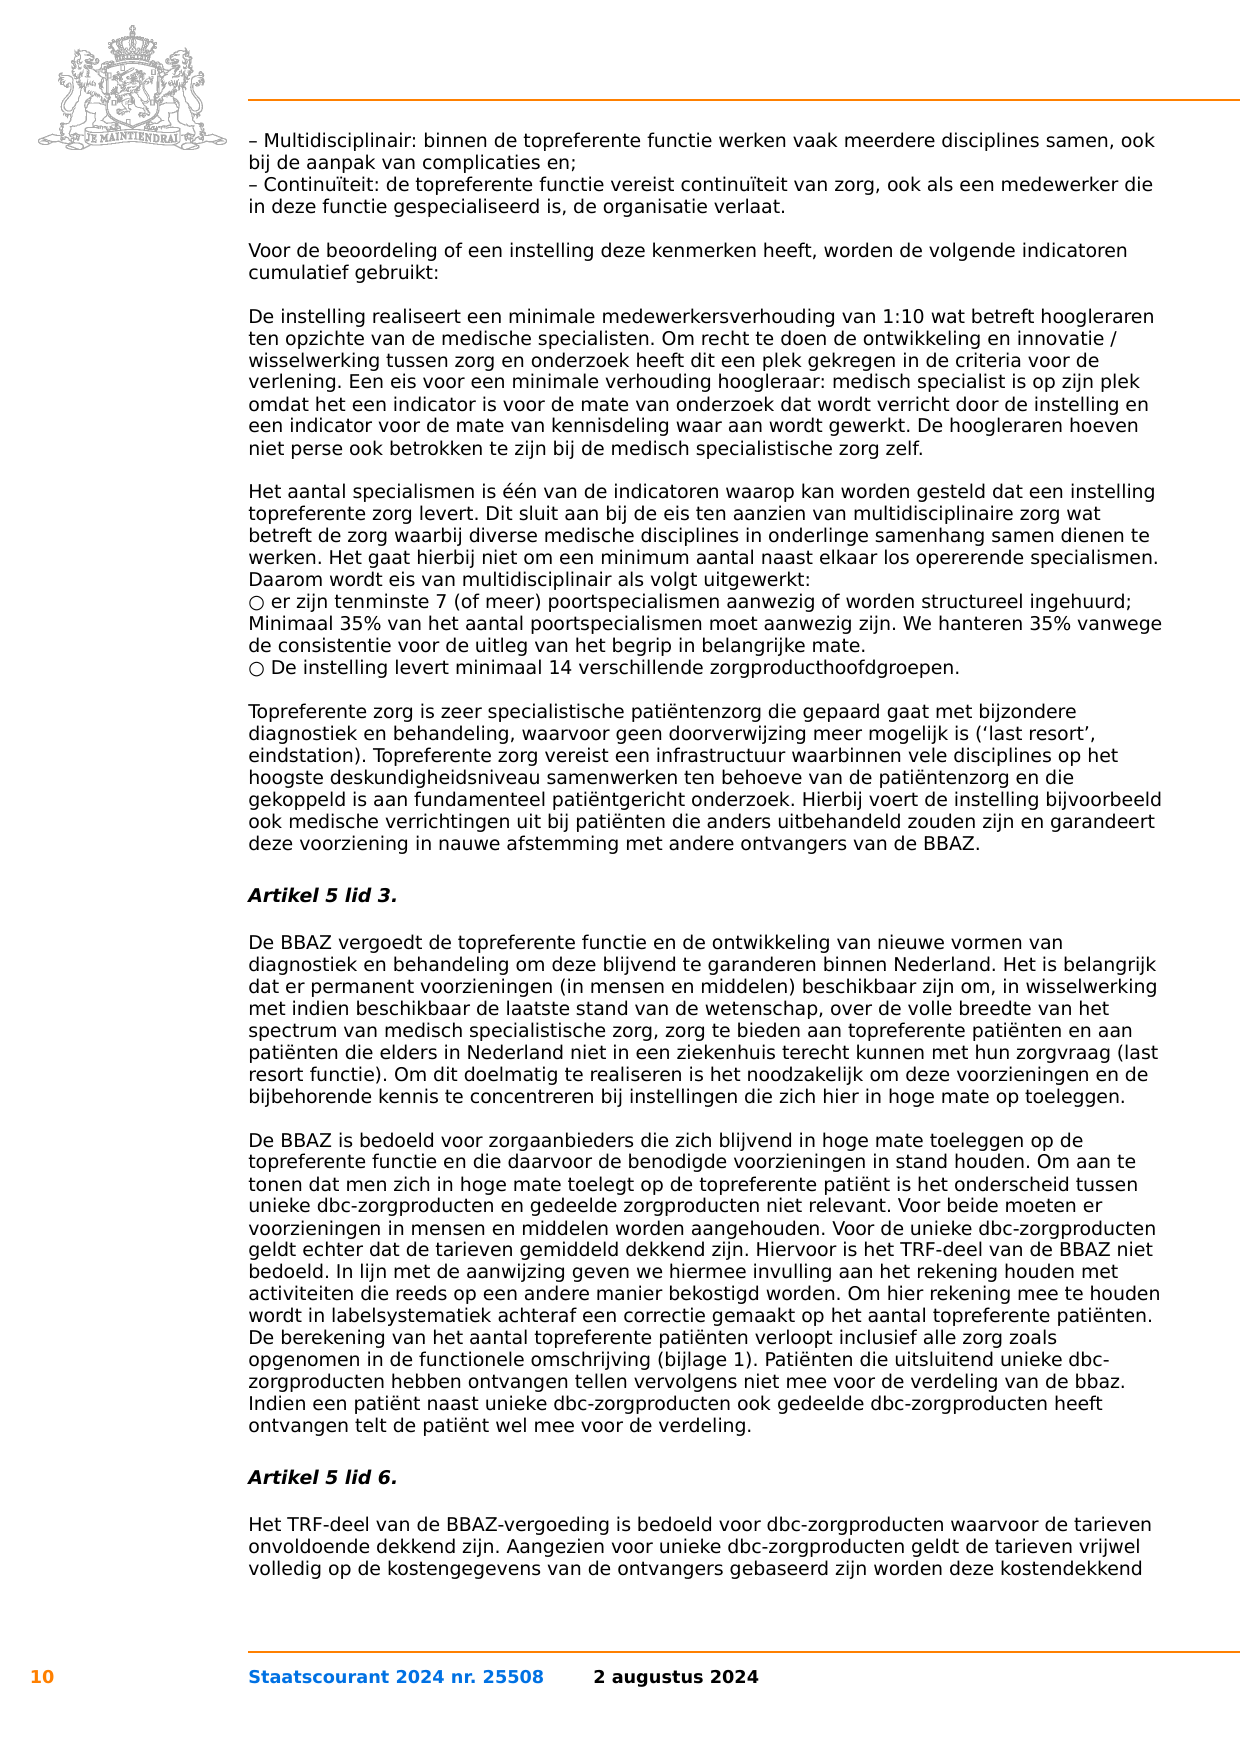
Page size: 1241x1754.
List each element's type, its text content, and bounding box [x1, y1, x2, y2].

picture [38, 25, 227, 150]
subtitle Artikel 5 lid 3. [248, 885, 1163, 907]
text ○ De instelling levert minimaal 14 verschillende zorgproducthoofdgroepen. [248, 657, 1163, 679]
text ○ er zijn tenminste 7 (of meer) poortspecialismen aanwezig of worden structureel ingehuurd; Minimaal 35% van het aantal poortspecialismen moet aanwezig zijn. We hanteren 35% vanwege de consistentie voor de uitleg van het begrip in belangrijke mate. [248, 591, 1163, 657]
text De instelling realiseert een minimale medewerkersverhouding van 1:10 wat betreft hoogleraren ten opzichte van de medische specialisten. Om recht te doen de ontwikkeling en innovatie / wisselwerking tussen zorg en onderzoek heeft dit een plek gekregen in de criteria voor de verlening. Een eis voor een minimale verhouding hoogleraar: medisch specialist is op zijn plek omdat het een indicator is voor de mate van onderzoek dat wordt verricht door de instelling en een indicator voor de mate van kennisdeling waar aan wordt gewerkt. De hoogleraren hoeven niet perse ook betrokken te zijn bij de medisch specialistische zorg zelf. [248, 306, 1163, 459]
subtitle Artikel 5 lid 6. [248, 1467, 1163, 1489]
text Voor de beoordeling of een instelling deze kenmerken heeft, worden de volgende indicatoren cumulatief gebruikt: [248, 240, 1163, 284]
text Het TRF-deel van de BBAZ-vergoeding is bedoeld voor dbc-zorgproducten waarvoor de tarieven onvoldoende dekkend zijn. Aangezien voor unieke dbc-zorgproducten geldt de tarieven vrijwel volledig op de kostengegevens van de ontvangers gebaseerd zijn worden deze kostendekkend [248, 1514, 1163, 1580]
text – Continuïteit: de topreferente functie vereist continuïteit van zorg, ook als een medewerker die in deze functie gespecialiseerd is, de organisatie verlaat. [248, 174, 1163, 218]
text De BBAZ is bedoeld voor zorgaanbieders die zich blijvend in hoge mate toeleggen op de topreferente functie en die daarvoor de benodigde voorzieningen in stand houden. Om aan te tonen dat men zich in hoge mate toelegt op de topreferente patiënt is het onderscheid tussen unieke dbc-zorgproducten en gedeelde zorgproducten niet relevant. Voor beide moeten er voorzieningen in mensen en middelen worden aangehouden. Voor de unieke dbc-zorgproducten geldt echter dat de tarieven gemiddeld dekkend zijn. Hiervoor is het TRF-deel van de BBAZ niet bedoeld. In lijn met de aanwijzing geven we hiermee invulling aan het rekening houden met activiteiten die reeds op een andere manier bekostigd worden. Om hier rekening mee te houden wordt in labelsystematiek achteraf een correctie gemaakt op het aantal topreferente patiënten. De berekening van het aantal topreferente patiënten verloopt inclusief alle zorg zoals opgenomen in de functionele omschrijving (bijlage 1). Patiënten die uitsluitend unieke dbc-zorgproducten hebben ontvangen tellen vervolgens niet mee voor de verdeling van de bbaz. Indien een patiënt naast unieke dbc-zorgproducten ook gedeelde dbc-zorgproducten heeft ontvangen telt de patiënt wel mee voor de verdeling. [248, 1129, 1163, 1437]
text Topreferente zorg is zeer specialistische patiëntenzorg die gepaard gaat met bijzondere diagnostiek en behandeling, waarvoor geen doorverwijzing meer mogelijk is (‘last resort’, eindstation). Topreferente zorg vereist een infrastructuur waarbinnen vele disciplines op het hoogste deskundigheidsniveau samenwerken ten behoeve van de patiëntenzorg en die gekoppeld is aan fundamenteel patiëntgericht onderzoek. Hierbij voert de instelling bijvoorbeeld ook medische verrichtingen uit bij patiënten die anders uitbehandeld zouden zijn en garandeert deze voorziening in nauwe afstemming met andere ontvangers van de BBAZ. [248, 701, 1163, 855]
text Het aantal specialismen is één van de indicatoren waarop kan worden gesteld dat een instelling topreferente zorg levert. Dit sluit aan bij de eis ten aanzien van multidisciplinaire zorg wat betreft de zorg waarbij diverse medische disciplines in onderlinge samenhang samen dienen te werken. Het gaat hierbij niet om een minimum aantal naast elkaar los opererende specialismen. Daarom wordt eis van multidisciplinair als volgt uitgewerkt: [248, 481, 1163, 591]
text De BBAZ vergoedt de topreferente functie en de ontwikkeling van nieuwe vormen van diagnostiek en behandeling om deze blijvend te garanderen binnen Nederland. Het is belangrijk dat er permanent voorzieningen (in mensen en middelen) beschikbaar zijn om, in wisselwerking met indien beschikbaar de laatste stand van de wetenschap, over de volle breedte van het spectrum van medisch specialistische zorg, zorg te bieden aan topreferente patiënten en aan patiënten die elders in Nederland niet in een ziekenhuis terecht kunnen met hun zorgvraag (last resort functie). Om dit doelmatig te realiseren is het noodzakelijk om deze voorzieningen en de bijbehorende kennis te concentreren bij instellingen die zich hier in hoge mate op toeleggen. [248, 932, 1163, 1108]
text – Multidisciplinair: binnen de topreferente functie werken vaak meerdere disciplines samen, ook bij de aanpak van complicaties en; [248, 130, 1163, 174]
